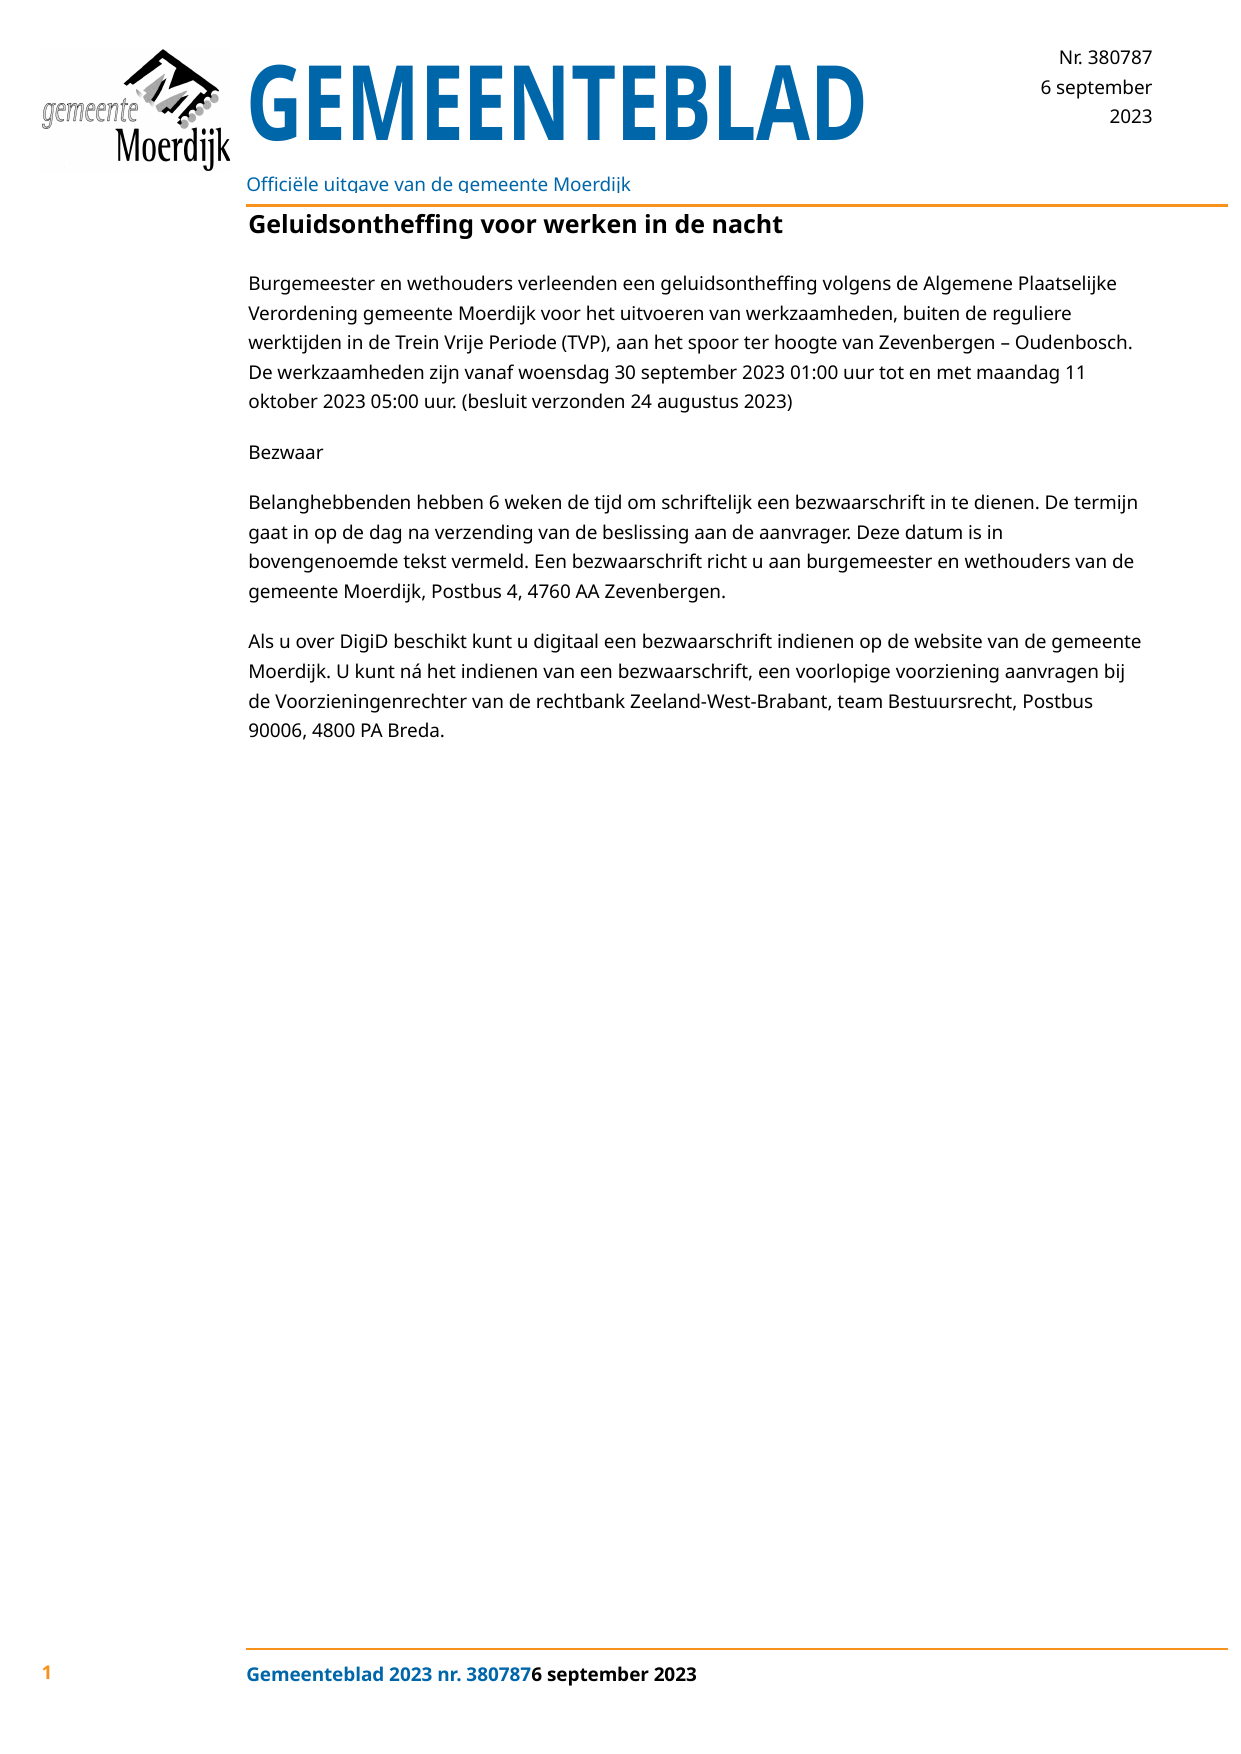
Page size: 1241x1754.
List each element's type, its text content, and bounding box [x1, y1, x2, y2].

text Geluidsontheffing voor werken in de nacht [248, 207, 1152, 241]
text Burgemeester en wethouders verleenden een geluidsontheffing volgens de Algemene Plaatselijke Verordening gemeente Moerdijk voor het uitvoeren van werkzaamheden, buiten de reguliere werktijden in de Trein Vrije Periode (TVP), aan het spoor ter hoogte van Zevenbergen – Oudenbosch. De werkzaamheden zijn vanaf woensdag 30 september 2023 01:00 uur tot en met maandag 11 oktober 2023 05:00 uur. (besluit verzonden 24 augustus 2023) [248, 270, 1152, 414]
picture [41, 47, 231, 172]
text Belanghebbenden hebben 6 weken de tijd om schriftelijk een bezwaarschrift in te dienen. De termijn gaat in op de dag na verzending van de beslissing aan de aanvrager. Deze datum is in bovengenoemde tekst vermeld. Een bezwaarschrift richt u aan burgemeester en wethouders van de gemeente Moerdijk, Postbus 4, 4760 AA Zevenbergen. [248, 489, 1152, 604]
text Bezwaar [248, 439, 1152, 465]
text Als u over DigiD beschikt kunt u digitaal een bezwaarschrift indienen op de website van de gemeente Moerdijk. U kunt ná het indienen van een bezwaarschrift, een voorlopige voorziening aanvragen bij de Voorzieningenrechter van de rechtbank Zeeland-West-Brabant, team Bestuursrecht, Postbus 90006, 4800 PA Breda. [248, 629, 1152, 743]
